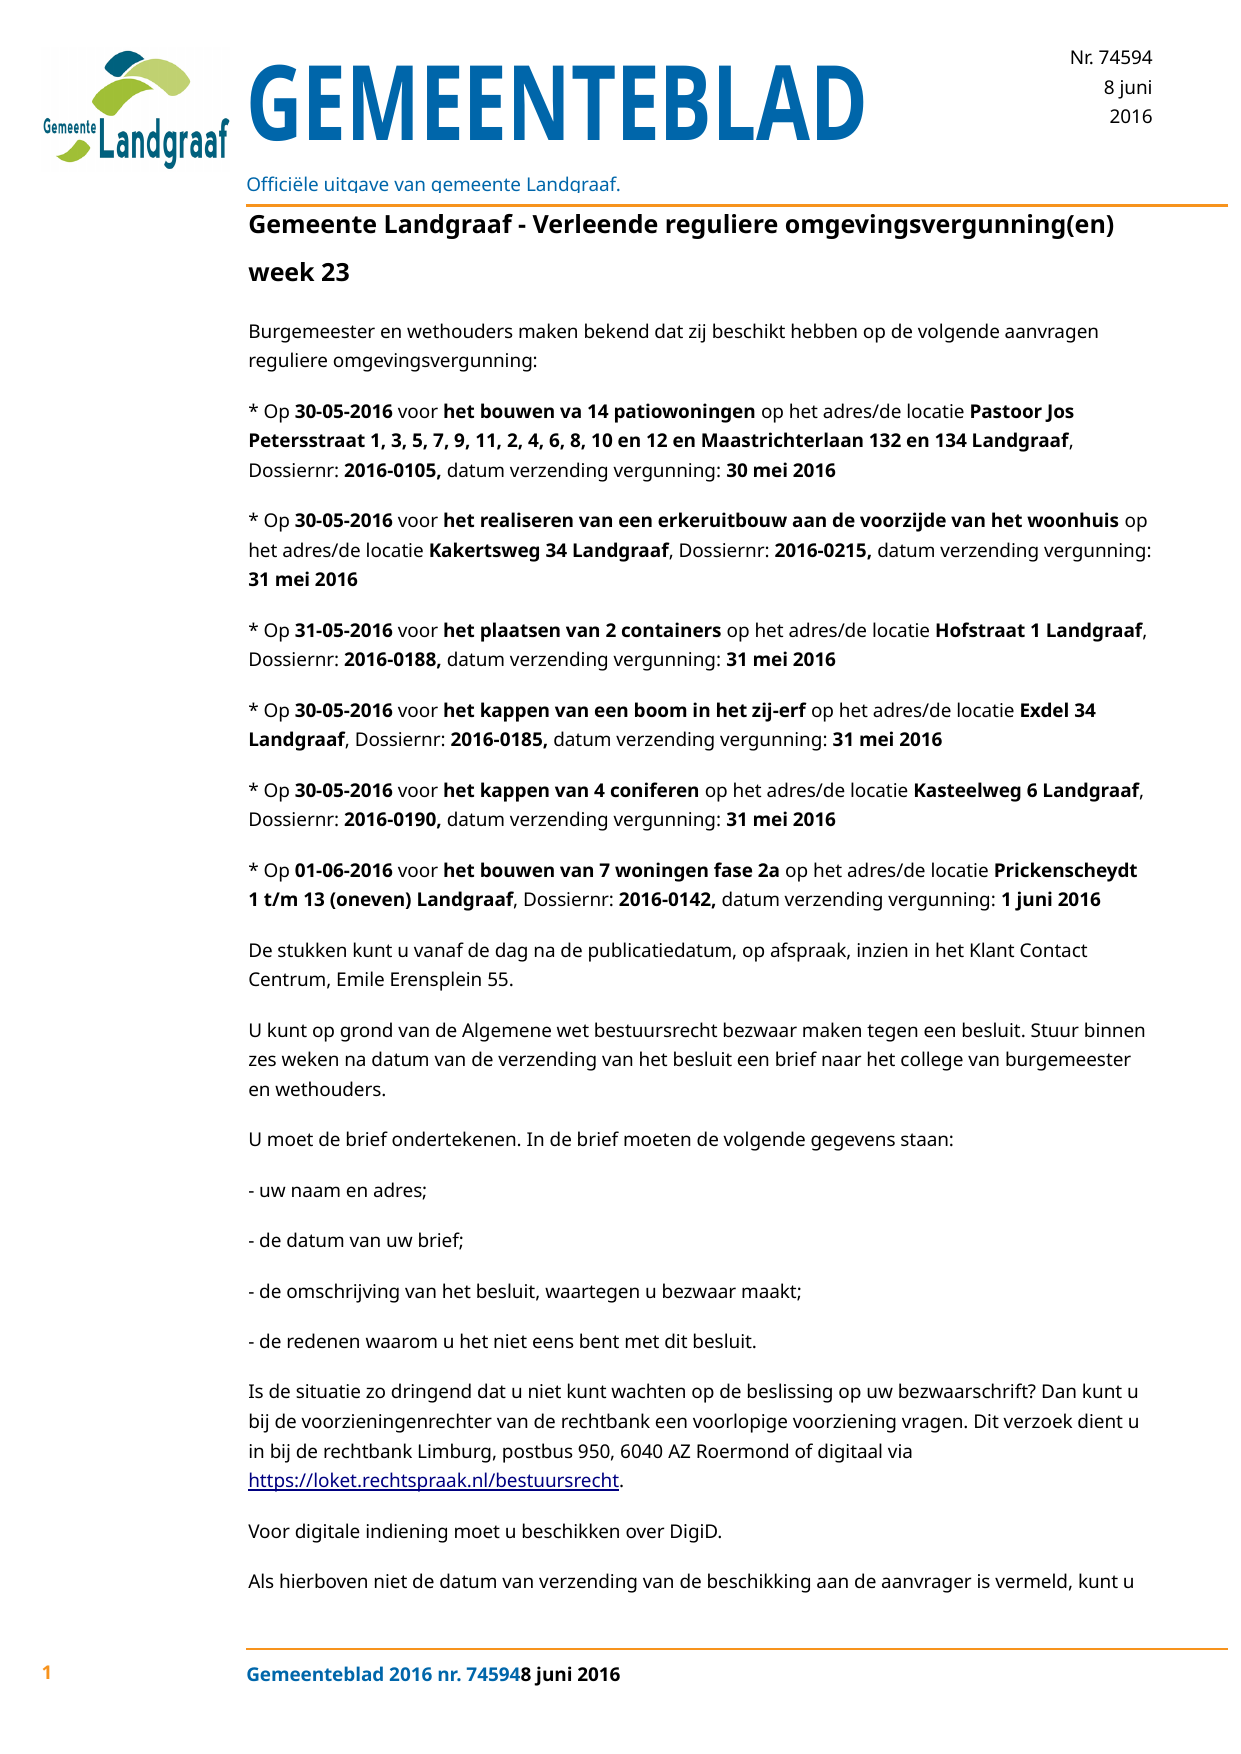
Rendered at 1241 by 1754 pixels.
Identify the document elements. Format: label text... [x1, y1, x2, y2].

text U moet de brief ondertekenen. In de brief moeten de volgende gegevens staan: [248, 1127, 1152, 1152]
text * Op 31-05-2016 voor het plaatsen van 2 containers op het adres/de locatie Hofstraat 1 Landgraaf, Dossiernr: 2016-0188, datum verzending vergunning: 31 mei 2016 [248, 617, 1152, 672]
text - de datum van uw brief; [248, 1227, 1152, 1253]
text - de redenen waarom u het niet eens bent met dit besluit. [248, 1328, 1152, 1354]
picture [41, 47, 231, 172]
text * Op 01-06-2016 voor het bouwen van 7 woningen fase 2a op het adres/de locatie Prickenscheydt 1 t/m 13 (oneven) Landgraaf, Dossiernr: 2016-0142, datum verzending vergunning: 1 juni 2016 [248, 857, 1152, 912]
text Als hierboven niet de datum van verzending van de beschikking aan de aanvrager is vermeld, kunt u [248, 1568, 1152, 1594]
text - de omschrijving van het besluit, waartegen u bezwaar maakt; [248, 1278, 1152, 1304]
text Burgemeester en wethouders maken bekend dat zij beschikt hebben op de volgende aanvragen reguliere omgevingsvergunning: [248, 318, 1152, 373]
text * Op 30-05-2016 voor het bouwen va 14 patiowoningen op het adres/de locatie Pastoor Jos Petersstraat 1, 3, 5, 7, 9, 11, 2, 4, 6, 8, 10 en 12 en Maastrichterlaan 132 en 134 Landgraaf, Dossiernr: 2016-0105, datum verzending vergunning: 30 mei 2016 [248, 398, 1152, 483]
text Gemeente Landgraaf - Verleende reguliere omgevingsvergunning(en) week 23 [248, 207, 1152, 288]
text U kunt op grond van de Algemene wet bestuursrecht bezwaar maken tegen een besluit. Stuur binnen zes weken na datum van de verzending van het besluit een brief naar het college van burgemeester en wethouders. [248, 1017, 1152, 1102]
text De stukken kunt u vanaf de dag na de publicatiedatum, op afspraak, inzien in het Klant Contact Centrum, Emile Erensplein 55. [248, 937, 1152, 992]
text * Op 30-05-2016 voor het kappen van een boom in het zij-erf op het adres/de locatie Exdel 34 Landgraaf, Dossiernr: 2016-0185, datum verzending vergunning: 31 mei 2016 [248, 697, 1152, 752]
text * Op 30-05-2016 voor het realiseren van een erkeruitbouw aan de voorzijde van het woonhuis op het adres/de locatie Kakertsweg 34 Landgraaf, Dossiernr: 2016-0215, datum verzending vergunning: 31 mei 2016 [248, 507, 1152, 592]
text * Op 30-05-2016 voor het kappen van 4 coniferen op het adres/de locatie Kasteelweg 6 Landgraaf, Dossiernr: 2016-0190, datum verzending vergunning: 31 mei 2016 [248, 777, 1152, 832]
text - uw naam en adres; [248, 1177, 1152, 1203]
text Is de situatie zo dringend dat u niet kunt wachten op de beslissing op uw bezwaarschrift? Dan kunt u bij de voorzieningenrechter van de rechtbank een voorlopige voorziening vragen. Dit verzoek dient u in bij de rechtbank Limburg, postbus 950, 6040 AZ Roermond of digitaal via https://loket.rechtspraak.nl/bestuursrecht. [248, 1379, 1152, 1493]
text Voor digitale indiening moet u beschikken over DigiD. [248, 1518, 1152, 1544]
